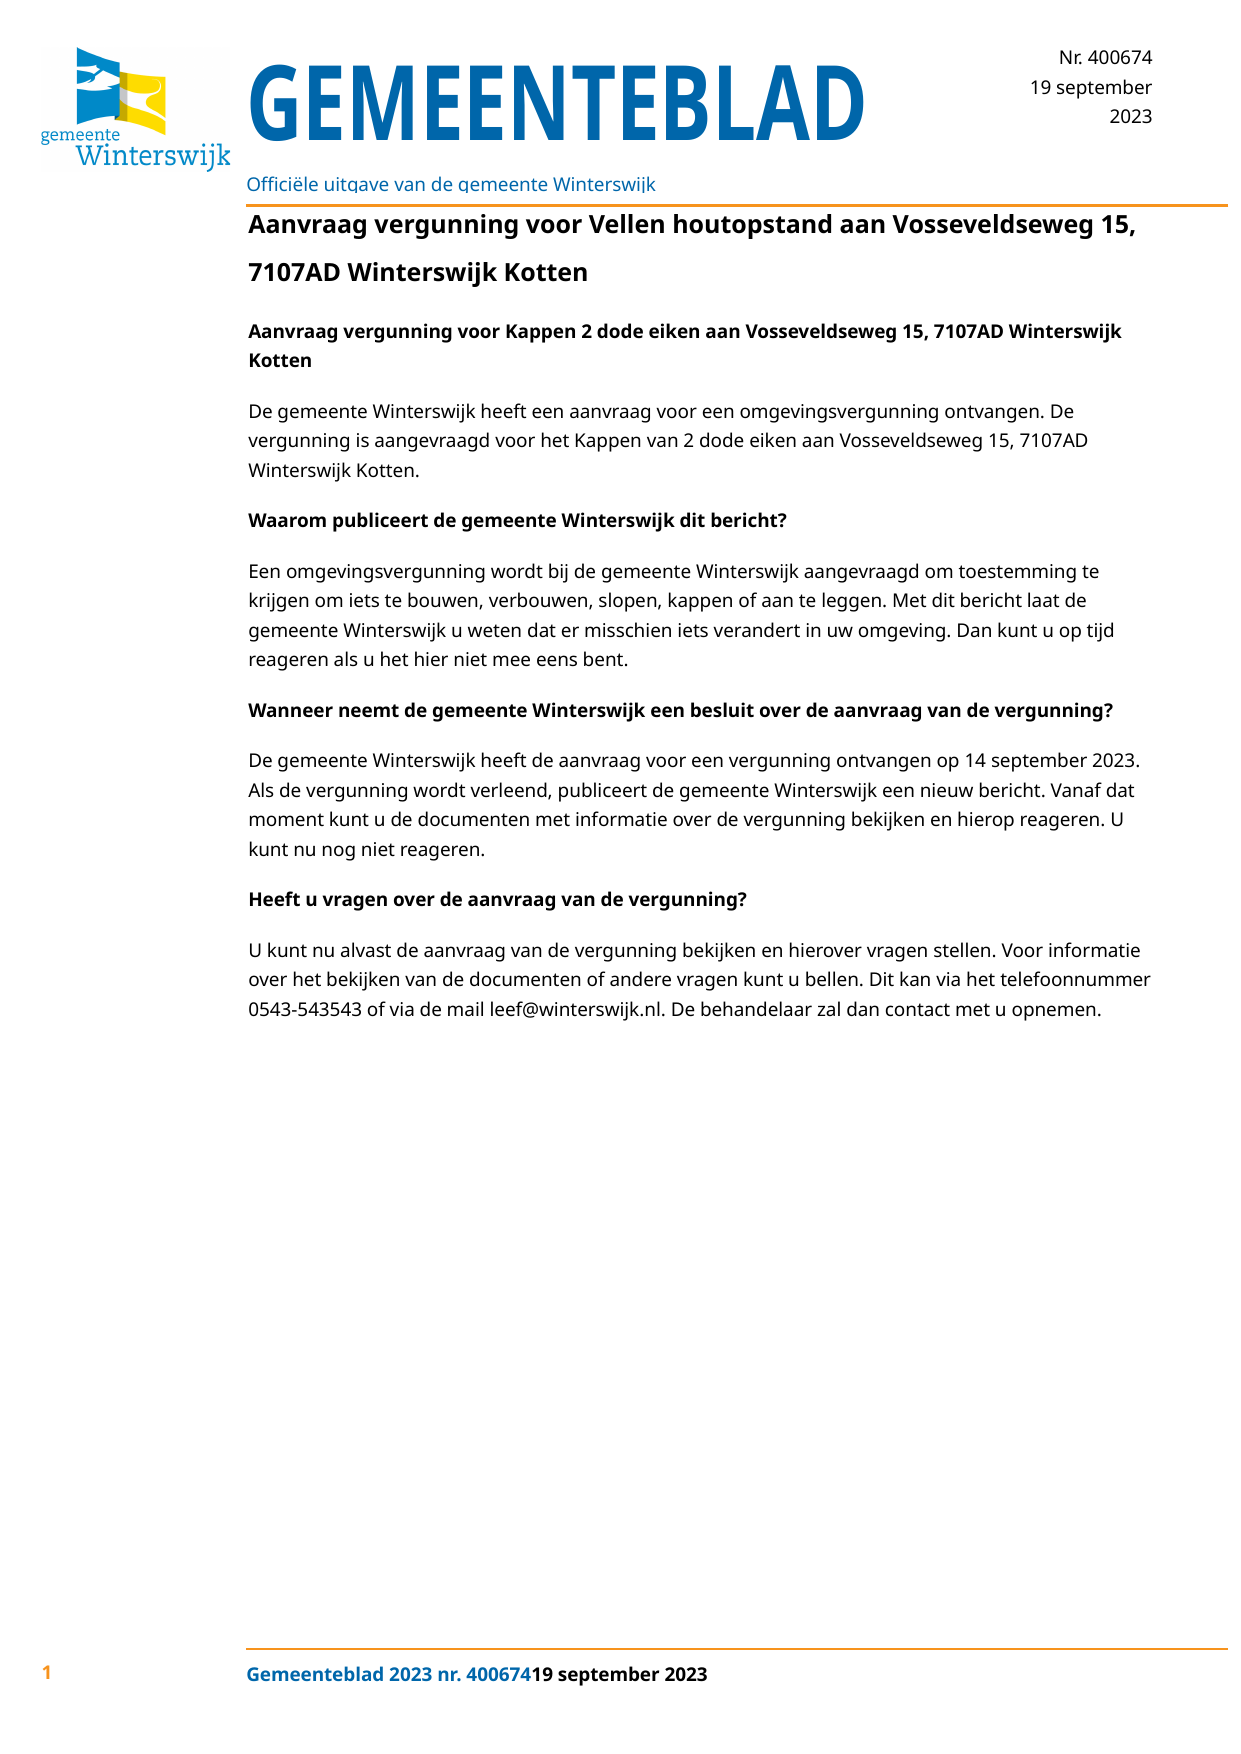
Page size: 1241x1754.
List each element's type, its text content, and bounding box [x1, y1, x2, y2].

text Een omgevingsvergunning wordt bij de gemeente Winterswijk aangevraagd om toestemming te krijgen om iets te bouwen, verbouwen, slopen, kappen of aan te leggen. Met dit bericht laat de gemeente Winterswijk u weten dat er misschien iets verandert in uw omgeving. Dan kunt u op tijd reageren als u het hier niet mee eens bent. [248, 558, 1152, 672]
text Wanneer neemt de gemeente Winterswijk een besluit over de aanvraag van de vergunning? [248, 697, 1152, 723]
text De gemeente Winterswijk heeft de aanvraag voor een vergunning ontvangen op 14 september 2023. Als de vergunning wordt verleend, publiceert de gemeente Winterswijk een nieuw bericht. Vanaf dat moment kunt u de documenten met informatie over de vergunning bekijken en hierop reageren. U kunt nu nog niet reageren. [248, 747, 1152, 862]
text Aanvraag vergunning voor Vellen houtopstand aan Vosseveldseweg 15, 7107AD Winterswijk Kotten [248, 207, 1152, 288]
text U kunt nu alvast de aanvraag van de vergunning bekijken en hierover vragen stellen. Voor informatie over het bekijken van de documenten of andere vragen kunt u bellen. Dit kan via het telefoonnummer 0543-543543 of via de mail leef@winterswijk.nl. De behandelaar zal dan contact met u opnemen. [248, 937, 1152, 1022]
text Heeft u vragen over de aanvraag van de vergunning? [248, 887, 1152, 912]
text Aanvraag vergunning voor Kappen 2 dode eiken aan Vosseveldseweg 15, 7107AD Winterswijk Kotten [248, 318, 1152, 373]
picture [225, 153, 231, 162]
picture [41, 47, 231, 172]
text Waarom publiceert de gemeente Winterswijk dit bericht? [248, 507, 1152, 533]
text De gemeente Winterswijk heeft een aanvraag voor een omgevingsvergunning ontvangen. De vergunning is aangevraagd voor het Kappen van 2 dode eiken aan Vosseveldseweg 15, 7107AD Winterswijk Kotten. [248, 398, 1152, 483]
